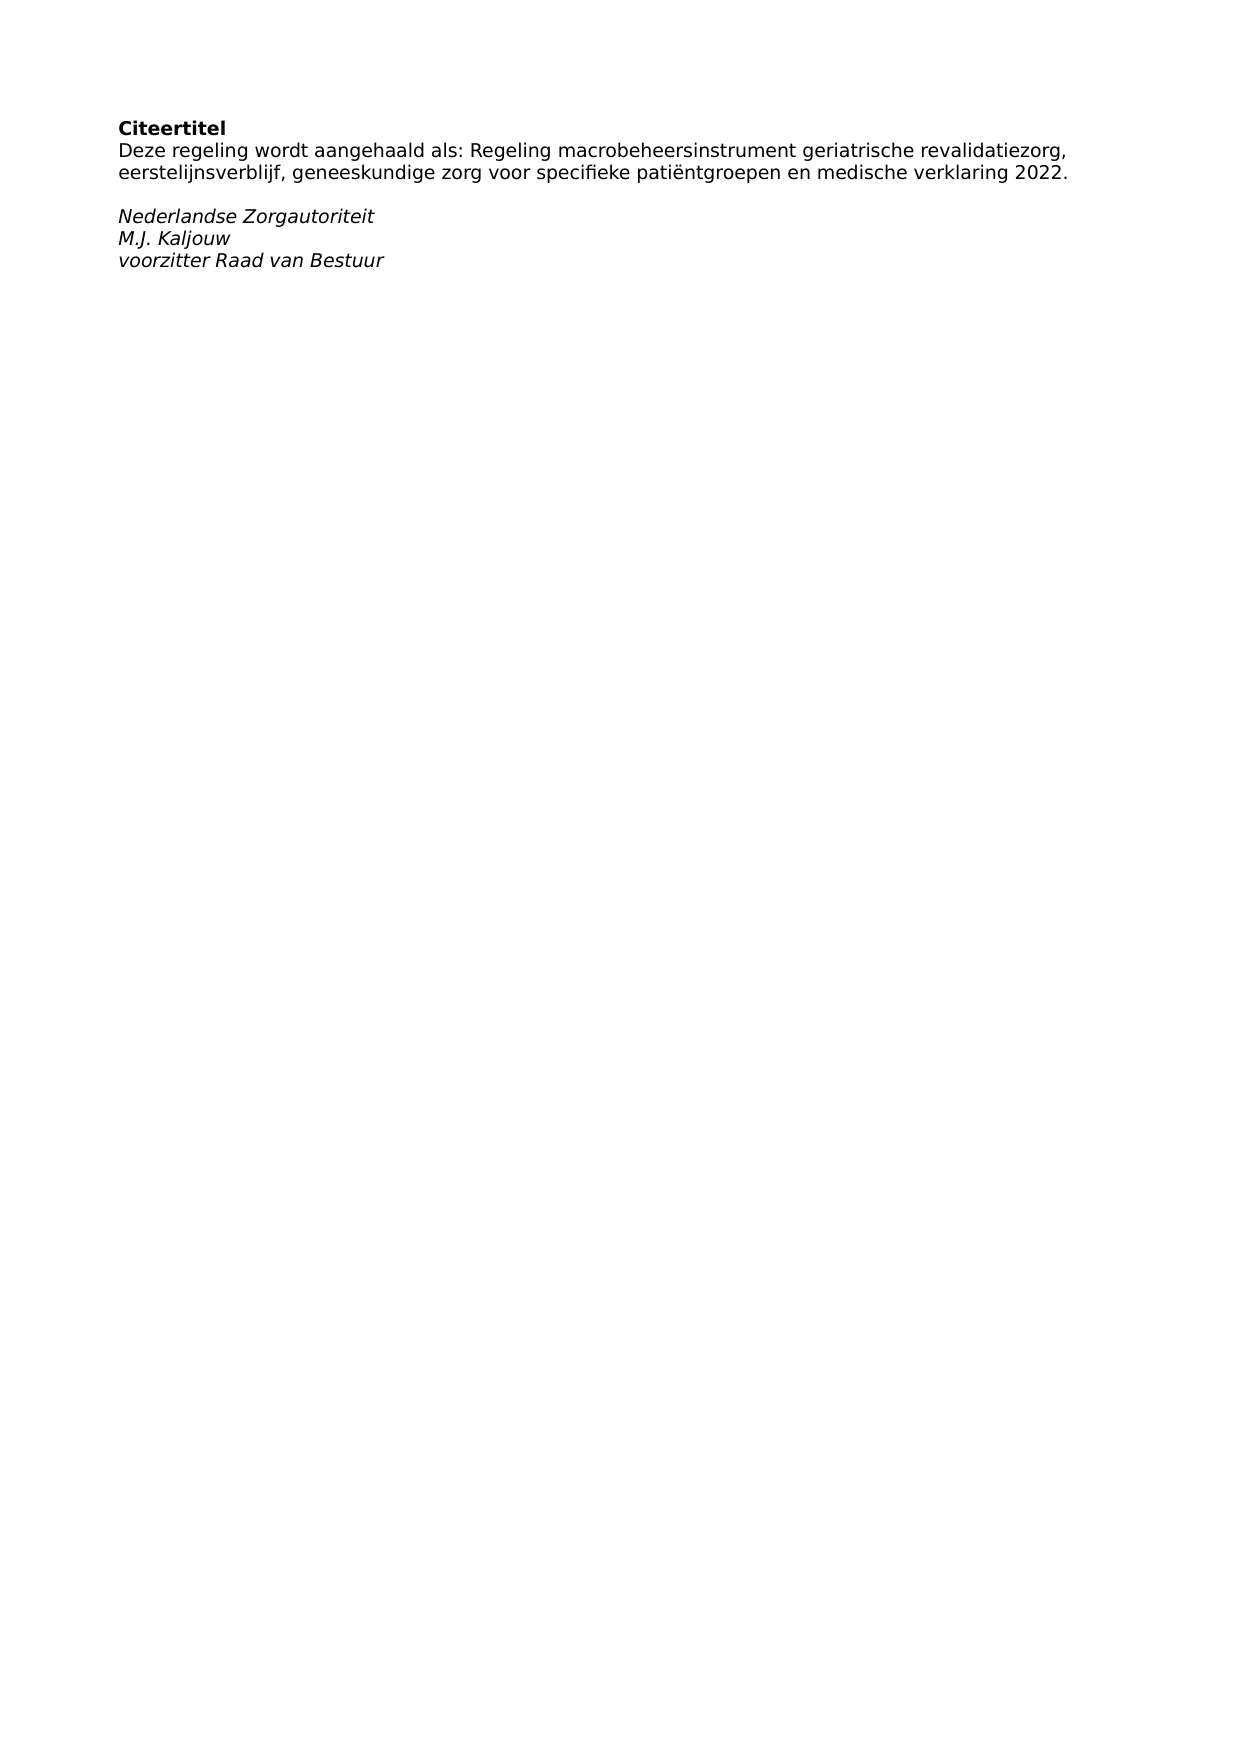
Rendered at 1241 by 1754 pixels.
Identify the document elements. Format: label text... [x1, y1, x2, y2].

subtitle Citeertitel [118, 118, 1122, 140]
text Deze regeling wordt aangehaald als: Regeling macrobeheersinstrument geriatrische revalidatiezorg, eerstelijnsverblijf, geneeskundige zorg voor specifieke patiëntgroepen en medische verklaring 2022. [118, 140, 1122, 184]
text Nederlandse Zorgautoriteit M.J. Kaljouw voorzitter Raad van Bestuur [118, 206, 1122, 272]
